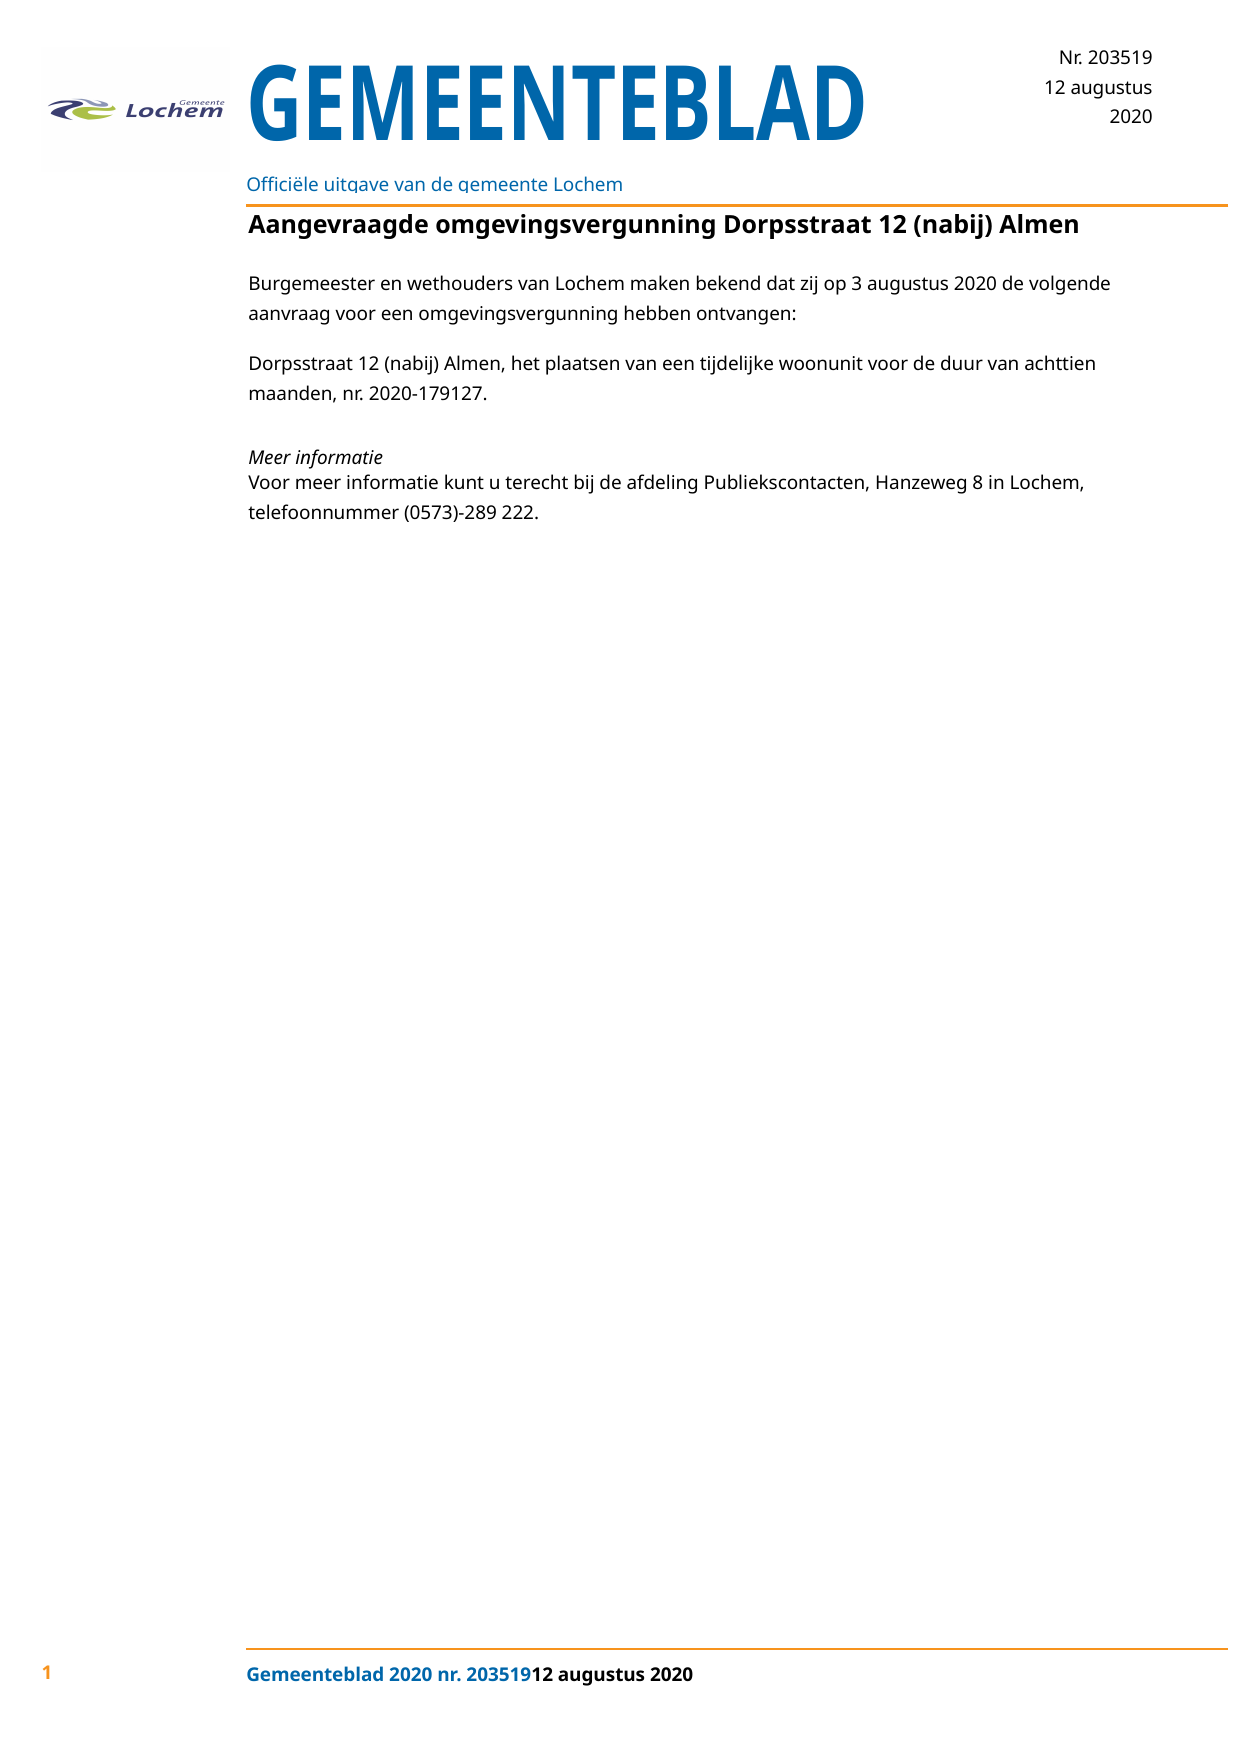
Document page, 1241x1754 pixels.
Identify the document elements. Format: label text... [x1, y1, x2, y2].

text Aangevraagde omgevingsvergunning Dorpsstraat 12 (nabij) Almen [248, 207, 1152, 241]
text Meer informatie [248, 444, 1152, 469]
text Dorpsstraat 12 (nabij) Almen, het plaatsen van een tijdelijke woonunit voor de duur van achttien maanden, nr. 2020-179127. [248, 350, 1152, 406]
text Voor meer informatie kunt u terecht bij de afdeling Publiekscontacten, Hanzeweg 8 in Lochem, telefoonnummer (0573)-289 222. [248, 469, 1152, 525]
text Burgemeester en wethouders van Lochem maken bekend dat zij op 3 augustus 2020 de volgende aanvraag voor een omgevingsvergunning hebben ontvangen: [248, 270, 1152, 326]
picture [41, 47, 231, 172]
